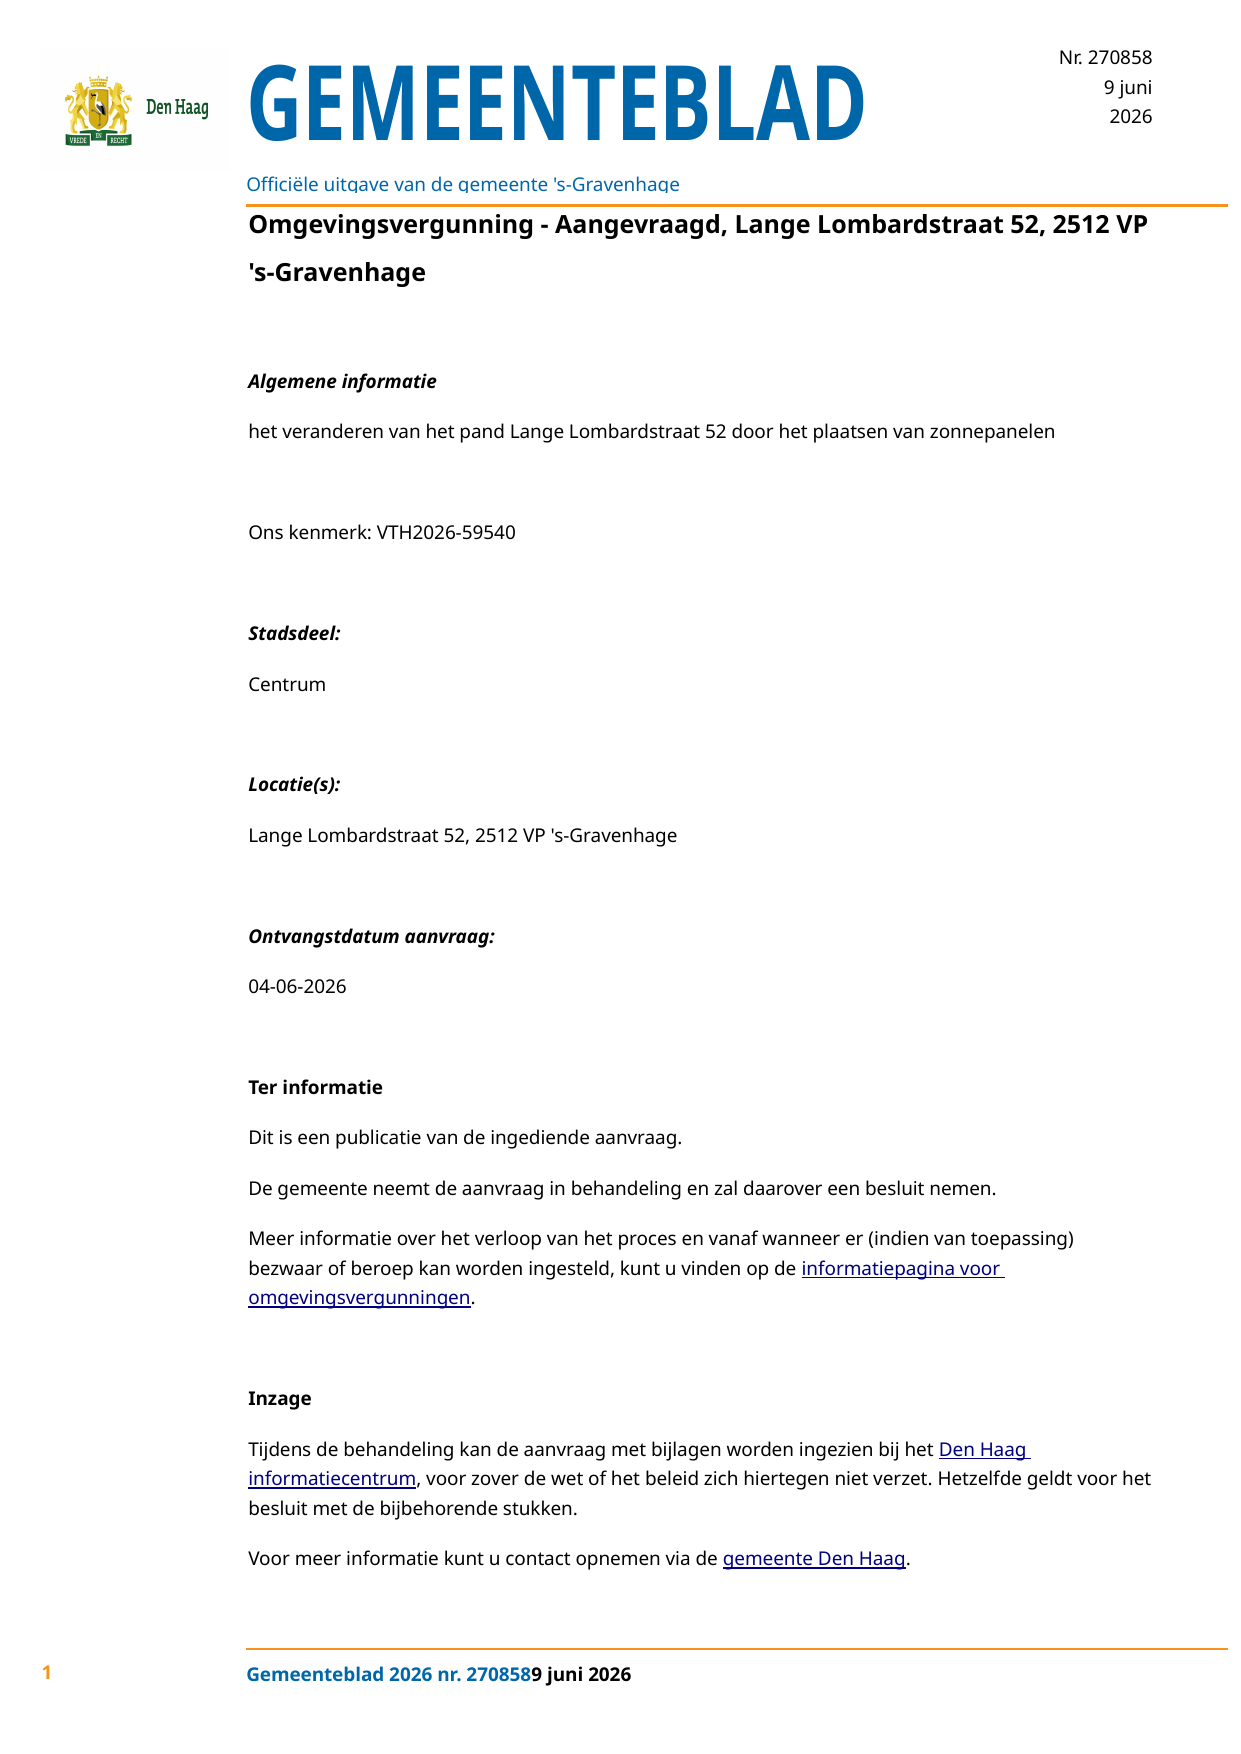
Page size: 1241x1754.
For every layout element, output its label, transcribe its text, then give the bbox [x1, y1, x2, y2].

text Ter informatie [248, 1074, 1152, 1100]
text 04-06-2026 [248, 973, 1152, 999]
text Inzage [248, 1385, 1152, 1411]
picture [41, 47, 231, 172]
text Stadsdeel: [248, 620, 1152, 646]
text Lange Lombardstraat 52, 2512 VP 's-Gravenhage [248, 822, 1152, 848]
text Ontvangstdatum aanvraag: [248, 923, 1152, 949]
text Dit is een publicatie van de ingediende aanvraag. [248, 1124, 1152, 1150]
text Omgevingsvergunning - Aangevraagd, Lange Lombardstraat 52, 2512 VP 's-Gravenhage [248, 207, 1152, 288]
text Centrum [248, 671, 1152, 697]
text Algemene informatie [248, 368, 1152, 394]
text Meer informatie over het verloop van het proces en vanaf wanneer er (indien van toepassing) bezwaar of beroep kan worden ingesteld, kunt u vinden op de informatiepagina voor omgevingsvergunningen. [248, 1225, 1152, 1310]
text Ons kenmerk: VTH2026-59540 [248, 519, 1152, 545]
text Voor meer informatie kunt u contact opnemen via de gemeente Den Haag. [248, 1545, 1152, 1571]
text het veranderen van het pand Lange Lombardstraat 52 door het plaatsen van zonnepanelen [248, 419, 1152, 444]
text Locatie(s): [248, 772, 1152, 797]
text De gemeente neemt de aanvraag in behandeling en zal daarover een besluit nemen. [248, 1175, 1152, 1201]
text Tijdens de behandeling kan de aanvraag met bijlagen worden ingezien bij het Den Haag informatiecentrum, voor zover de wet of het beleid zich hiertegen niet verzet. Hetzelfde geldt voor het besluit met de bijbehorende stukken. [248, 1436, 1152, 1521]
